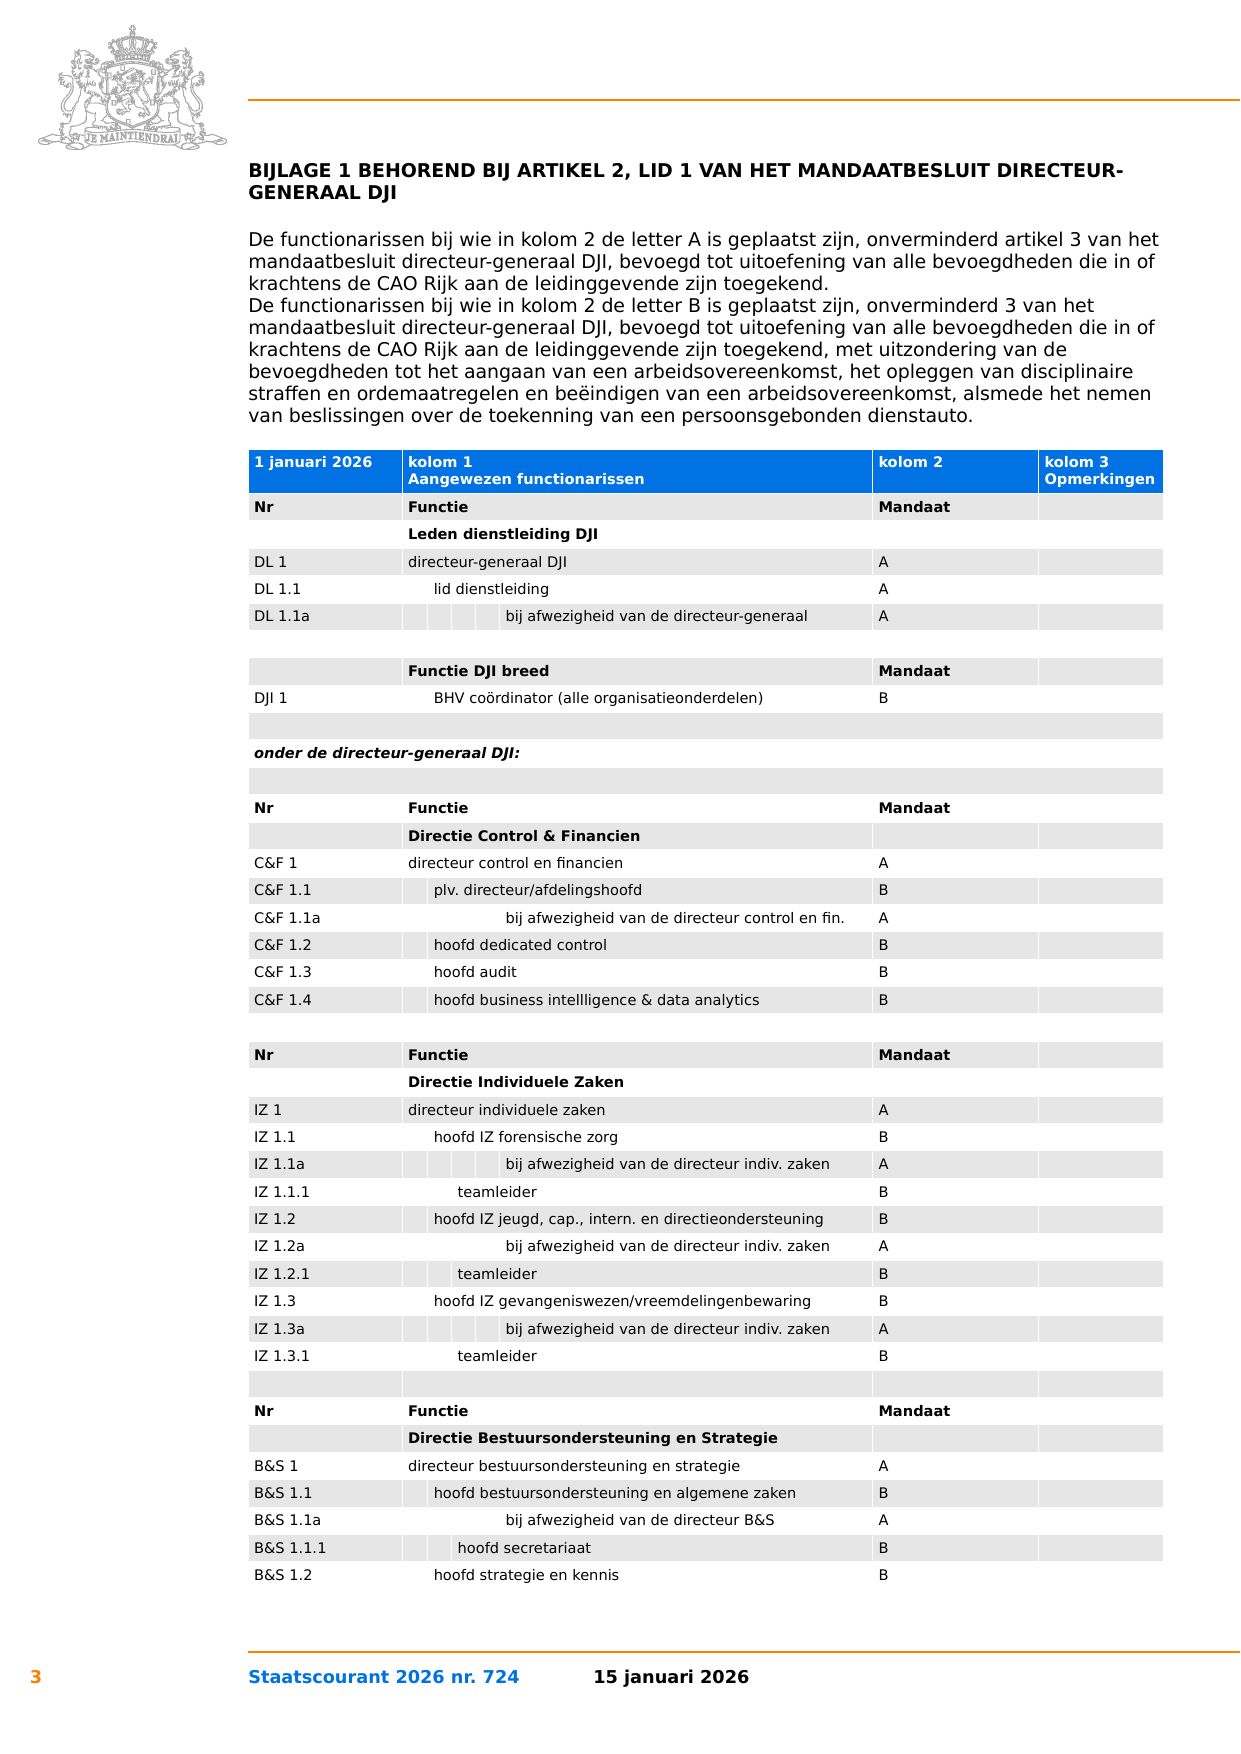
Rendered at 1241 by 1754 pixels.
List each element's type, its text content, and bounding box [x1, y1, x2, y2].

table_cell hoofd business intellligence & data analytics [428, 987, 872, 1013]
table_cell [1039, 1425, 1163, 1452]
table_cell [1039, 850, 1163, 876]
table_cell [452, 604, 475, 630]
table_cell [1039, 604, 1163, 630]
table_cell [249, 713, 1163, 739]
table_cell Directie Individuele Zaken [403, 1069, 872, 1096]
table_cell [249, 1425, 402, 1452]
table_cell [1039, 932, 1163, 959]
table_cell [873, 1425, 1038, 1452]
table_cell A [873, 1097, 1038, 1123]
table_cell Directie Control & Financien [403, 823, 872, 849]
table_cell DJI 1 [249, 686, 402, 712]
table_cell teamleider [452, 1261, 872, 1287]
table_cell [403, 1015, 872, 1041]
table_cell [1039, 1508, 1163, 1534]
table_cell [403, 1508, 427, 1534]
table_cell Mandaat [873, 494, 1038, 520]
table_cell B [873, 1289, 1038, 1315]
table_cell [428, 1508, 451, 1534]
table_cell IZ 1.3a [249, 1316, 402, 1342]
table_cell [403, 1124, 427, 1150]
text De functionarissen bij wie in kolom 2 de letter B is geplaatst zijn, onverminderd 3 van het mandaatbesluit directeur-generaal DJI, bevoegd tot uitoefening van alle bevoegdheden die in of krachtens de CAO Rijk aan de leidinggevende zijn toegekend, met uitzondering van de bevoegdheden tot het aangaan van een arbeidsovereenkomst, het opleggen van disciplinaire straffen en ordemaatregelen en beëindigen van een arbeidsovereenkomst, alsmede het nemen van beslissingen over de toekenning van een persoonsgebonden dienstauto. [248, 295, 1163, 427]
table_cell B [873, 1563, 1038, 1589]
table_cell [1039, 987, 1163, 1013]
table_cell Nr [249, 1398, 402, 1424]
table_cell A [873, 604, 1038, 630]
table_cell C&F 1.2 [249, 932, 402, 959]
table_cell directeur individuele zaken [403, 1097, 872, 1123]
table_cell A [873, 905, 1038, 931]
table_cell [428, 1535, 451, 1561]
table_cell hoofd IZ forensische zorg [428, 1124, 872, 1150]
table_cell B&S 1.1 [249, 1480, 402, 1507]
table_cell [1039, 1398, 1163, 1424]
table_cell B [873, 1343, 1038, 1369]
table_cell [249, 1069, 402, 1096]
table_cell hoofd dedicated control [428, 932, 872, 959]
table_cell [1039, 905, 1163, 931]
table_cell [1039, 549, 1163, 575]
table_cell [1039, 823, 1163, 849]
table_cell A [873, 1316, 1038, 1342]
table_cell [428, 1316, 451, 1342]
table_cell Directie Bestuursondersteuning en Strategie [403, 1425, 872, 1452]
table_cell [428, 1151, 451, 1178]
table_cell Nr [249, 1042, 402, 1068]
table_cell Mandaat [873, 658, 1038, 685]
table_cell plv. directeur/afdelingshoofd [428, 878, 872, 904]
table_cell Nr [249, 795, 402, 822]
table_cell [249, 658, 402, 685]
table_cell C&F 1.3 [249, 960, 402, 986]
table_cell B [873, 878, 1038, 904]
table_cell IZ 1.3.1 [249, 1343, 402, 1369]
table_cell [403, 1480, 427, 1507]
table_cell [1039, 1015, 1163, 1041]
table_cell B [873, 1261, 1038, 1287]
table_cell B [873, 987, 1038, 1013]
table_cell [403, 1343, 427, 1369]
table_cell B&S 1.2 [249, 1563, 402, 1589]
table_cell [1039, 1124, 1163, 1150]
table_cell [476, 1234, 499, 1260]
table_cell [403, 1289, 427, 1315]
table_cell C&F 1.4 [249, 987, 402, 1013]
table_cell B [873, 932, 1038, 959]
table_cell [1039, 521, 1163, 548]
table_cell [249, 1371, 402, 1397]
table_cell DL 1.1a [249, 604, 402, 630]
table_cell Functie [403, 795, 872, 822]
table_cell [1039, 960, 1163, 986]
table_cell [1039, 1234, 1163, 1260]
table_cell [403, 686, 427, 712]
table_cell B [873, 1480, 1038, 1507]
table_cell IZ 1 [249, 1097, 402, 1123]
table_cell [1039, 1453, 1163, 1479]
table_cell [1039, 658, 1163, 685]
table_cell [873, 823, 1038, 849]
table_cell [1039, 1097, 1163, 1123]
table_cell C&F 1.1 [249, 878, 402, 904]
table_cell bij afwezigheid van de directeur-generaal [500, 604, 872, 630]
table_cell A [873, 576, 1038, 602]
table_cell [476, 1151, 499, 1178]
table_cell hoofd IZ jeugd, cap., intern. en directieondersteuning [428, 1206, 872, 1233]
table_cell [1039, 878, 1163, 904]
table_cell IZ 1.2a [249, 1234, 402, 1260]
table_cell [1039, 686, 1163, 712]
table_cell directeur control en financien [403, 850, 872, 876]
table_cell [403, 604, 427, 630]
table_cell Mandaat [873, 1042, 1038, 1068]
table_cell hoofd strategie en kennis [428, 1563, 872, 1589]
table_cell bij afwezigheid van de directeur indiv. zaken [500, 1316, 872, 1342]
table_cell [403, 576, 427, 602]
table_cell A [873, 549, 1038, 575]
table_cell [249, 768, 1163, 794]
table_cell [249, 823, 402, 849]
table_cell [476, 1508, 499, 1534]
table_cell [428, 1179, 451, 1205]
table_cell C&F 1 [249, 850, 402, 876]
table_cell [1039, 1042, 1163, 1068]
table_cell [1039, 576, 1163, 602]
table_cell [452, 1234, 475, 1260]
table_cell B [873, 1206, 1038, 1233]
table_cell [403, 960, 427, 986]
table_cell Leden dienstleiding DJI [403, 521, 872, 548]
table_cell [403, 932, 427, 959]
table_cell B&S 1.1.1 [249, 1535, 402, 1561]
table_cell [1039, 1316, 1163, 1342]
table_cell [428, 905, 451, 931]
table_cell hoofd secretariaat [452, 1535, 872, 1561]
table_cell Mandaat [873, 1398, 1038, 1424]
table_cell B&S 1 [249, 1453, 402, 1479]
table_cell bij afwezigheid van de directeur control en fin. [500, 905, 872, 931]
table_cell lid dienstleiding [428, 576, 872, 602]
table_cell [249, 1015, 402, 1041]
table_cell [403, 878, 427, 904]
table_cell directeur-generaal DJI [403, 549, 872, 575]
table_cell IZ 1.1a [249, 1151, 402, 1178]
table_cell IZ 1.2.1 [249, 1261, 402, 1287]
table_cell [452, 1316, 475, 1342]
table_cell bij afwezigheid van de directeur indiv. zaken [500, 1151, 872, 1178]
table_cell C&F 1.1a [249, 905, 402, 931]
table_cell A [873, 1234, 1038, 1260]
table_cell [1039, 1289, 1163, 1315]
table_cell IZ 1.1 [249, 1124, 402, 1150]
table_cell [249, 521, 402, 548]
table_cell IZ 1.3 [249, 1289, 402, 1315]
table_cell A [873, 1508, 1038, 1534]
table_cell [428, 1234, 451, 1260]
table_cell B [873, 1124, 1038, 1150]
table_cell [476, 1316, 499, 1342]
table_cell [403, 1316, 427, 1342]
table_cell [249, 631, 1163, 657]
table_cell [403, 1563, 427, 1589]
table_header kolom 1 Aangewezen functionarissen [403, 450, 872, 493]
table_cell [403, 905, 427, 931]
table_cell [452, 905, 475, 931]
table_cell [428, 1261, 451, 1287]
table_cell [452, 1151, 475, 1178]
table_cell B [873, 1179, 1038, 1205]
table_cell [873, 1371, 1038, 1397]
table_cell hoofd audit [428, 960, 872, 986]
table_cell A [873, 1453, 1038, 1479]
table_cell Functie [403, 1042, 872, 1068]
table_cell [1039, 1343, 1163, 1369]
table_cell IZ 1.2 [249, 1206, 402, 1233]
picture [38, 25, 227, 150]
table_cell [873, 1069, 1038, 1096]
table_cell [403, 987, 427, 1013]
table_cell A [873, 850, 1038, 876]
table_cell Functie DJI breed [403, 658, 872, 685]
table_cell [1039, 1371, 1163, 1397]
table_cell [428, 604, 451, 630]
table_cell DL 1 [249, 549, 402, 575]
table_cell [1039, 1179, 1163, 1205]
table_cell [1039, 1563, 1163, 1589]
table_cell DL 1.1 [249, 576, 402, 602]
table_cell Mandaat [873, 795, 1038, 822]
table_cell hoofd IZ gevangeniswezen/vreemdelingenbewaring [428, 1289, 872, 1315]
table_cell B [873, 960, 1038, 986]
table_cell [452, 1508, 475, 1534]
table_cell [1039, 1069, 1163, 1096]
table_cell [873, 1015, 1038, 1041]
table_cell IZ 1.1.1 [249, 1179, 402, 1205]
table_cell [1039, 1261, 1163, 1287]
table_cell teamleider [452, 1343, 872, 1369]
table_cell [403, 1179, 427, 1205]
table_cell [403, 1151, 427, 1178]
table_cell Functie [403, 494, 872, 520]
table_cell [1039, 1535, 1163, 1561]
table_cell [1039, 494, 1163, 520]
table_cell [403, 1234, 427, 1260]
table_header 1 januari 2026 [249, 450, 402, 493]
table_cell bij afwezigheid van de directeur indiv. zaken [500, 1234, 872, 1260]
subtitle BIJLAGE 1 BEHOREND BIJ ARTIKEL 2, LID 1 VAN HET MANDAATBESLUIT DIRECTEUR-GENERAAL DJI [248, 160, 1163, 204]
table_header kolom 2 [873, 450, 1038, 493]
table_cell [1039, 1151, 1163, 1178]
table_cell B&S 1.1a [249, 1508, 402, 1534]
table_header kolom 3 Opmerkingen [1039, 450, 1163, 493]
table_cell Functie [403, 1398, 872, 1424]
table_cell [1039, 795, 1163, 822]
table_cell [428, 1343, 451, 1369]
table_cell [873, 521, 1038, 548]
table_cell teamleider [452, 1179, 872, 1205]
table_cell directeur bestuursondersteuning en strategie [403, 1453, 872, 1479]
table_cell Nr [249, 494, 402, 520]
table_cell B [873, 1535, 1038, 1561]
table_cell [476, 604, 499, 630]
table_cell onder de directeur-generaal DJI: [249, 741, 1163, 767]
table_cell hoofd bestuursondersteuning en algemene zaken [428, 1480, 872, 1507]
table_cell [1039, 1206, 1163, 1233]
table_cell [403, 1206, 427, 1233]
table_cell [1039, 1480, 1163, 1507]
table_cell [403, 1261, 427, 1287]
text De functionarissen bij wie in kolom 2 de letter A is geplaatst zijn, onverminderd artikel 3 van het mandaatbesluit directeur-generaal DJI, bevoegd tot uitoefening van alle bevoegdheden die in of krachtens de CAO Rijk aan de leidinggevende zijn toegekend. [248, 229, 1163, 295]
table_cell [403, 1371, 872, 1397]
table_cell A [873, 1151, 1038, 1178]
table_cell [476, 905, 499, 931]
table_cell B [873, 686, 1038, 712]
table_cell BHV coördinator (alle organisatieonderdelen) [428, 686, 872, 712]
table_cell bij afwezigheid van de directeur B&S [500, 1508, 872, 1534]
table_cell [403, 1535, 427, 1561]
